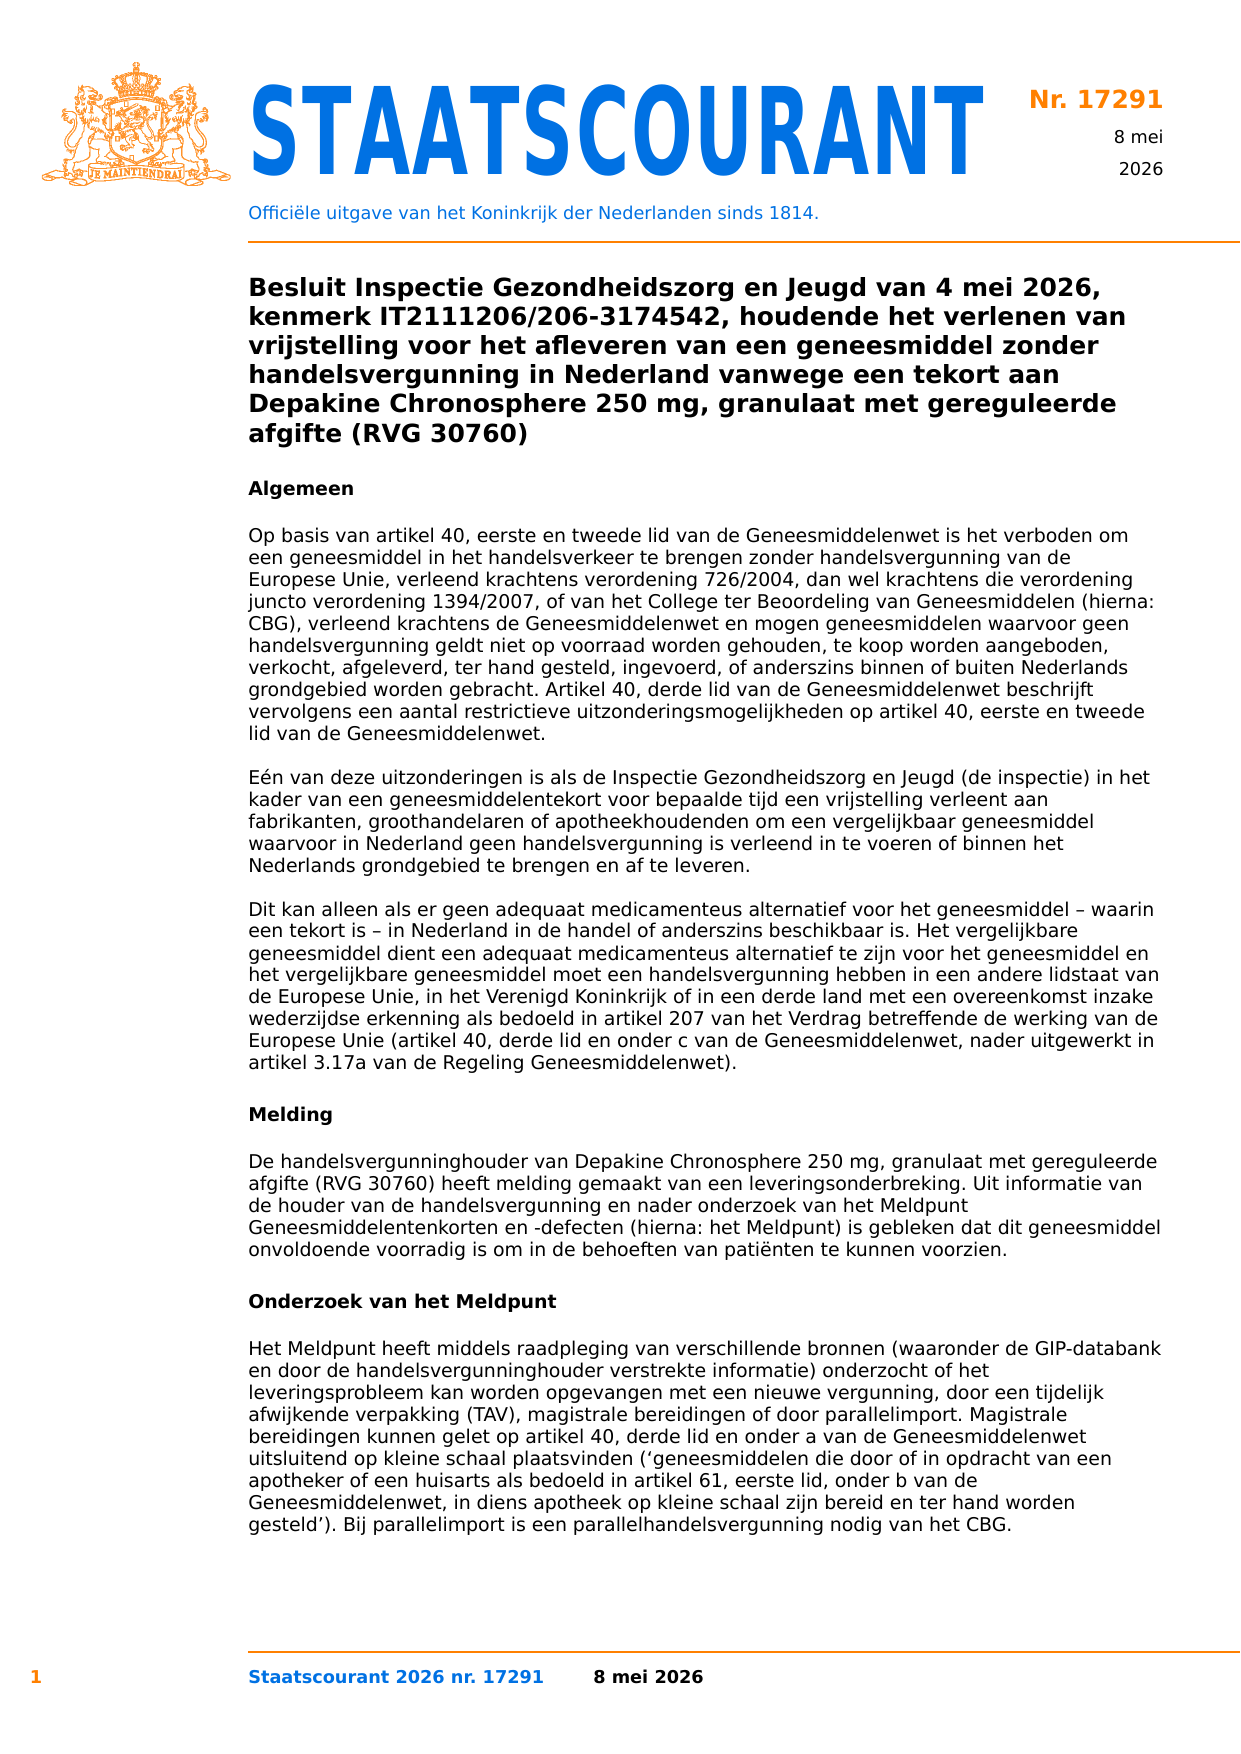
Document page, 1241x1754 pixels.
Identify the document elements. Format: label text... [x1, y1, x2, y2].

text Dit kan alleen als er geen adequaat medicamenteus alternatief voor het geneesmiddel – waarin een tekort is – in Nederland in de handel of anderszins beschikbaar is. Het vergelijkbare geneesmiddel dient een adequaat medicamenteus alternatief te zijn voor het geneesmiddel en het vergelijkbare geneesmiddel moet een handelsvergunning hebben in een andere lidstaat van de Europese Unie, in het Verenigd Koninkrijk of in een derde land met een overeenkomst inzake wederzijdse erkenning als bedoeld in artikel 207 van het Verdrag betreffende de werking van de Europese Unie (artikel 40, derde lid en onder c van de Geneesmiddelenwet, nader uitgewerkt in artikel 3.17a van de Regeling Geneesmiddelenwet). [248, 898, 1163, 1074]
subtitle Algemeen [248, 478, 1163, 500]
table_header [25, 62, 248, 241]
text De handelsvergunninghouder van Depakine Chronosphere 250 mg, granulaat met gereguleerde afgifte (RVG 30760) heeft melding gemaakt van een leveringsonderbreking. Uit informatie van de houder van de handelsvergunning en nader onderzoek van het Meldpunt Geneesmiddelentenkorten en -defecten (hierna: het Meldpunt) is gebleken dat dit geneesmiddel onvoldoende voorradig is om in de behoeften van patiënten te kunnen voorzien. [248, 1151, 1163, 1261]
text Op basis van artikel 40, eerste en tweede lid van de Geneesmiddelenwet is het verboden om een geneesmiddel in het handelsverkeer te brengen zonder handelsvergunning van de Europese Unie, verleend krachtens verordening 726/2004, dan wel krachtens die verordening juncto verordening 1394/2007, of van het College ter Beoordeling van Geneesmiddelen (hierna: CBG), verleend krachtens de Geneesmiddelenwet en mogen geneesmiddelen waarvoor geen handelsvergunning geldt niet op voorraad worden gehouden, te koop worden aangeboden, verkocht, afgeleverd, ter hand gesteld, ingevoerd, of anderszins binnen of buiten Nederlands grondgebied worden gebracht. Artikel 40, derde lid van de Geneesmiddelenwet beschrijft vervolgens een aantal restrictieve uitzonderingsmogelijkheden op artikel 40, eerste en tweede lid van de Geneesmiddelenwet. [248, 525, 1163, 745]
text Eén van deze uitzonderingen is als de Inspectie Gezondheidszorg en Jeugd (de inspectie) in het kader van een geneesmiddelentekort voor bepaalde tijd een vrijstelling verleent aan fabrikanten, groothandelaren of apotheekhoudenden om een vergelijkbaar geneesmiddel waarvoor in Nederland geen handelsvergunning is verleend in te voeren of binnen het Nederlands grondgebied te brengen en af te leveren. [248, 767, 1163, 877]
text Het Meldpunt heeft middels raadpleging van verschillende bronnen (waaronder de GIP-databank en door de handelsvergunninghouder verstrekte informatie) onderzocht of het leveringsprobleem kan worden opgevangen met een nieuwe vergunning, door een tijdelijk afwijkende verpakking (TAV), magistrale bereidingen of door parallelimport. Magistrale bereidingen kunnen gelet op artikel 40, derde lid en onder a van de Geneesmiddelenwet uitsluitend op kleine schaal plaatsvinden (‘geneesmiddelen die door of in opdracht van een apotheker of een huisarts als bedoeld in artikel 61, eerste lid, onder b van de Geneesmiddelenwet, in diens apotheek op kleine schaal zijn bereid en ter hand worden gesteld’). Bij parallelimport is een parallelhandelsvergunning nodig van het CBG. [248, 1338, 1163, 1536]
subtitle Onderzoek van het Meldpunt [248, 1291, 1163, 1313]
table_header STAATSCOURANT [248, 62, 998, 203]
picture [41, 62, 231, 186]
table_cell 8 mei [998, 121, 1240, 153]
table_header Nr. 17291 [998, 62, 1240, 121]
table_cell 2026 [998, 153, 1240, 203]
subtitle Melding [248, 1104, 1163, 1126]
table_cell Officiële uitgave van het Koninkrijk der Nederlanden sinds 1814. [248, 203, 1240, 241]
subtitle Besluit Inspectie Gezondheidszorg en Jeugd van 4 mei 2026, kenmerk IT2111206/206-3174542, houdende het verlenen van vrijstelling voor het afleveren van een geneesmiddel zonder handelsvergunning in Nederland vanwege een tekort aan Depakine Chronosphere 250 mg, granulaat met gereguleerde afgifte (RVG 30760) [248, 273, 1163, 448]
